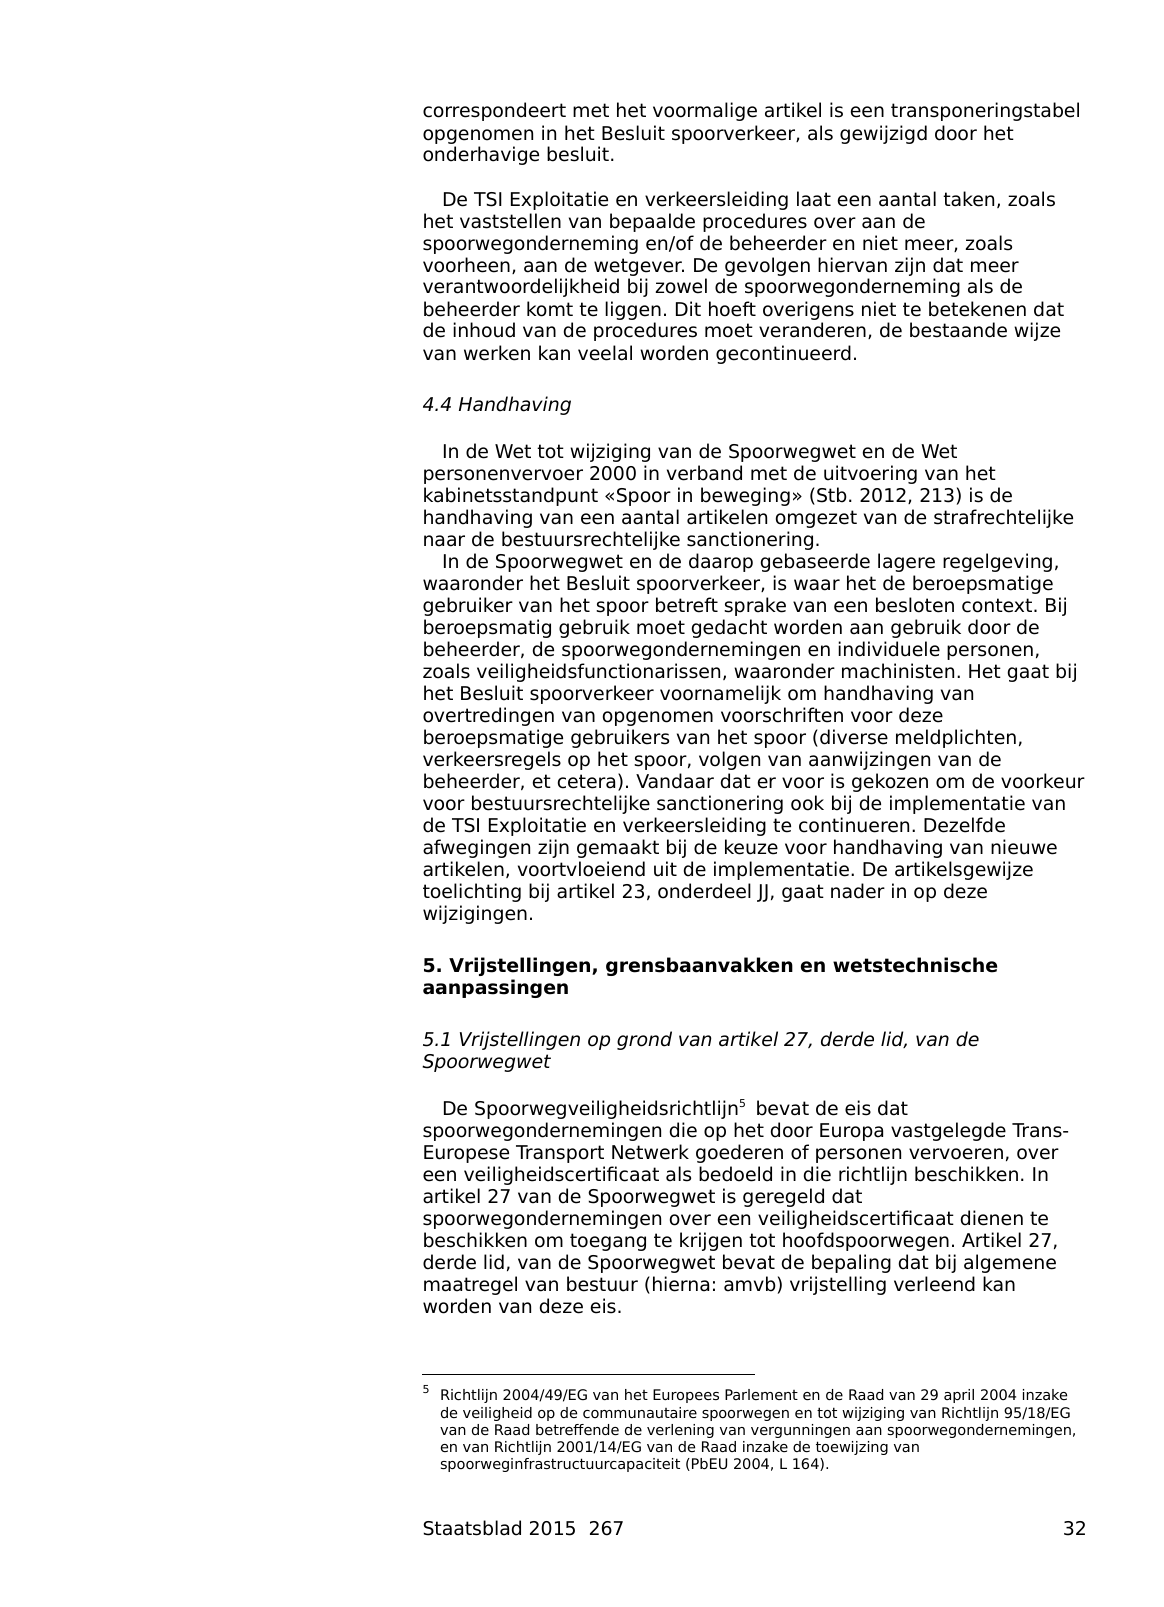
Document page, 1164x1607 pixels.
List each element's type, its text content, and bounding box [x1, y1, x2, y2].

text correspondeert met het voormalige artikel is een transponeringstabel opgenomen in het Besluit spoorverkeer, als gewijzigd door het onderhavige besluit. [422, 100, 1087, 166]
subtitle 5. Vrijstellingen, grensbaanvakken en wetstechnische aanpassingen [422, 955, 1087, 999]
text Richtlijn 2004/49/EG van het Europees Parlement en de Raad van 29 april 2004 inzake de veiligheid op de communautaire spoorwegen en tot wijziging van Richtlijn 95/18/EG van de Raad betreffende de verlening van vergunningen aan spoorwegondernemingen, en van Richtlijn 2001/14/EG van de Raad inzake de toewijzing van spoorweginfrastructuurcapaciteit (PbEU 2004, L 164). [422, 1383, 1087, 1473]
text De Spoorwegveiligheidsrichtlijn bevat de eis dat spoorwegondernemingen die op het door Europa vastgelegde Trans-Europese Transport Netwerk goederen of personen vervoeren, over een veiligheidscertificaat als bedoeld in die richtlijn beschikken. In artikel 27 van de Spoorwegwet is geregeld dat spoorwegondernemingen over een veiligheidscertificaat dienen te beschikken om toegang te krijgen tot hoofdspoorwegen. Artikel 27, derde lid, van de Spoorwegwet bevat de bepaling dat bij algemene maatregel van bestuur (hierna: amvb) vrijstelling verleend kan worden van deze eis. [422, 1098, 1087, 1318]
text De TSI Exploitatie en verkeersleiding laat een aantal taken, zoals het vaststellen van bepaalde procedures over aan de spoorwegonderneming en/of de beheerder en niet meer, zoals voorheen, aan de wetgever. De gevolgen hiervan zijn dat meer verantwoordelijkheid bij zowel de spoorwegonderneming als de beheerder komt te liggen. Dit hoeft overigens niet te betekenen dat de inhoud van de procedures moet veranderen, de bestaande wijze van werken kan veelal worden gecontinueerd. [422, 188, 1087, 364]
subtitle 4.4 Handhaving [422, 394, 1087, 416]
subtitle 5.1 Vrijstellingen op grond van artikel 27, derde lid, van de Spoorwegwet [422, 1029, 1087, 1073]
text In de Spoorwegwet en de daarop gebaseerde lagere regelgeving, waaronder het Besluit spoorverkeer, is waar het de beroepsmatige gebruiker van het spoor betreft sprake van een besloten context. Bij beroepsmatig gebruik moet gedacht worden aan gebruik door de beheerder, de spoorwegondernemingen en individuele personen, zoals veiligheidsfunctionarissen, waaronder machinisten. Het gaat bij het Besluit spoorverkeer voornamelijk om handhaving van overtredingen van opgenomen voorschriften voor deze beroepsmatige gebruikers van het spoor (diverse meldplichten, verkeersregels op het spoor, volgen van aanwijzingen van de beheerder, et cetera). Vandaar dat er voor is gekozen om de voorkeur voor bestuursrechtelijke sanctionering ook bij de implementatie van de TSI Exploitatie en verkeersleiding te continueren. Dezelfde afwegingen zijn gemaakt bij de keuze voor handhaving van nieuwe artikelen, voortvloeiend uit de implementatie. De artikelsgewijze toelichting bij artikel 23, onderdeel JJ, gaat nader in op deze wijzigingen. [422, 551, 1087, 925]
text In de Wet tot wijziging van de Spoorwegwet en de Wet personenvervoer 2000 in verband met de uitvoering van het kabinetsstandpunt «Spoor in beweging» (Stb. 2012, 213) is de handhaving van een aantal artikelen omgezet van de strafrechtelijke naar de bestuursrechtelijke sanctionering. [422, 441, 1087, 551]
